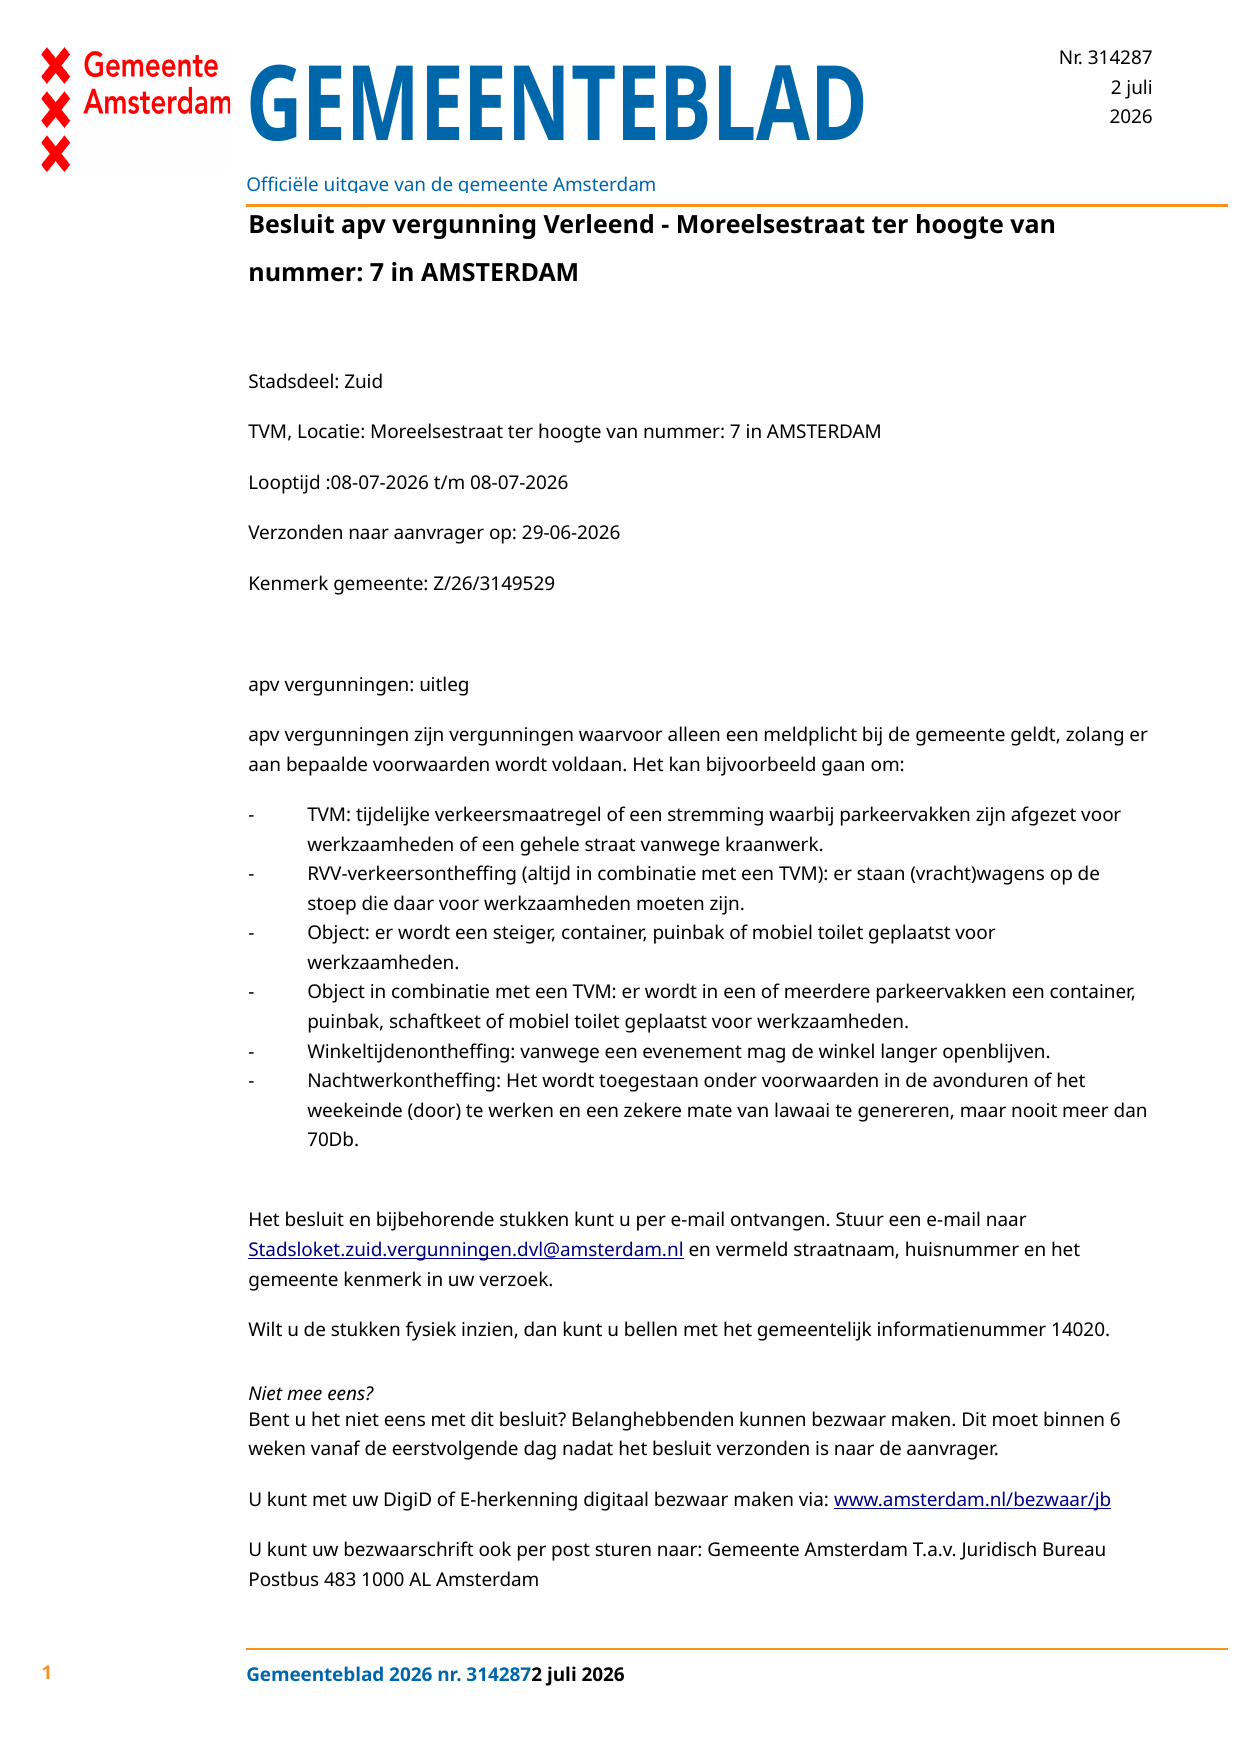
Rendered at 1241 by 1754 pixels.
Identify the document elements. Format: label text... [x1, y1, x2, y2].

text apv vergunningen: uitleg [248, 671, 1152, 697]
text Looptijd :08-07-2026 t/m 08-07-2026 [248, 469, 1152, 495]
list Winkeltijdenontheffing: vanwege een evenement mag de winkel langer openblijven. [248, 1038, 1152, 1064]
text TVM, Locatie: Moreelsestraat ter hoogte van nummer: 7 in AMSTERDAM [248, 419, 1152, 444]
text Niet mee eens? [248, 1380, 1152, 1406]
text U kunt uw bezwaarschrift ook per post sturen naar: Gemeente Amsterdam T.a.v. Juridisch Bureau Postbus 483 1000 AL Amsterdam [248, 1536, 1152, 1592]
list TVM: tijdelijke verkeersmaatregel of een stremming waarbij parkeervakken zijn afgezet voor werkzaamheden of een gehele straat vanwege kraanwerk. [248, 801, 1152, 857]
text Wilt u de stukken fysiek inzien, dan kunt u bellen met het gemeentelijk informatienummer 14020. [248, 1316, 1152, 1342]
text Verzonden naar aanvrager op: 29-06-2026 [248, 519, 1152, 545]
list Object: er wordt een steiger, container, puinbak of mobiel toilet geplaatst voor werkzaamheden. [248, 919, 1152, 975]
picture [41, 47, 231, 172]
text U kunt met uw DigiD of E-herkenning digitaal bezwaar maken via: www.amsterdam.nl/bezwaar/jb [248, 1486, 1152, 1512]
text Kenmerk gemeente: Z/26/3149529 [248, 570, 1152, 596]
text apv vergunningen zijn vergunningen waarvoor alleen een meldplicht bij de gemeente geldt, zolang er aan bepaalde voorwaarden wordt voldaan. Het kan bijvoorbeeld gaan om: [248, 721, 1152, 777]
list Nachtwerkontheffing: Het wordt toegestaan onder voorwaarden in de avonduren of het weekeinde (door) te werken en een zekere mate van lawaai te genereren, maar nooit meer dan 70Db. [248, 1067, 1152, 1152]
text Besluit apv vergunning Verleend - Moreelsestraat ter hoogte van nummer: 7 in AMSTERDAM [248, 207, 1152, 288]
text Bent u het niet eens met dit besluit? Belanghebbenden kunnen bezwaar maken. Dit moet binnen 6 weken vanaf de eerstvolgende dag nadat het besluit verzonden is naar de aanvrager. [248, 1406, 1152, 1461]
list RVV-verkeersontheffing (altijd in combinatie met een TVM): er staan (vracht)wagens op de stoep die daar voor werkzaamheden moeten zijn. [248, 860, 1152, 916]
text Het besluit en bijbehorende stukken kunt u per e-mail ontvangen. Stuur een e-mail naar Stadsloket.zuid.vergunningen.dvl@amsterdam.nl en vermeld straatnaam, huisnummer en het gemeente kenmerk in uw verzoek. [248, 1207, 1152, 1292]
list Object in combinatie met een TVM: er wordt in een of meerdere parkeervakken een container, puinbak, schaftkeet of mobiel toilet geplaatst voor werkzaamheden. [248, 979, 1152, 1034]
text Stadsdeel: Zuid [248, 368, 1152, 394]
